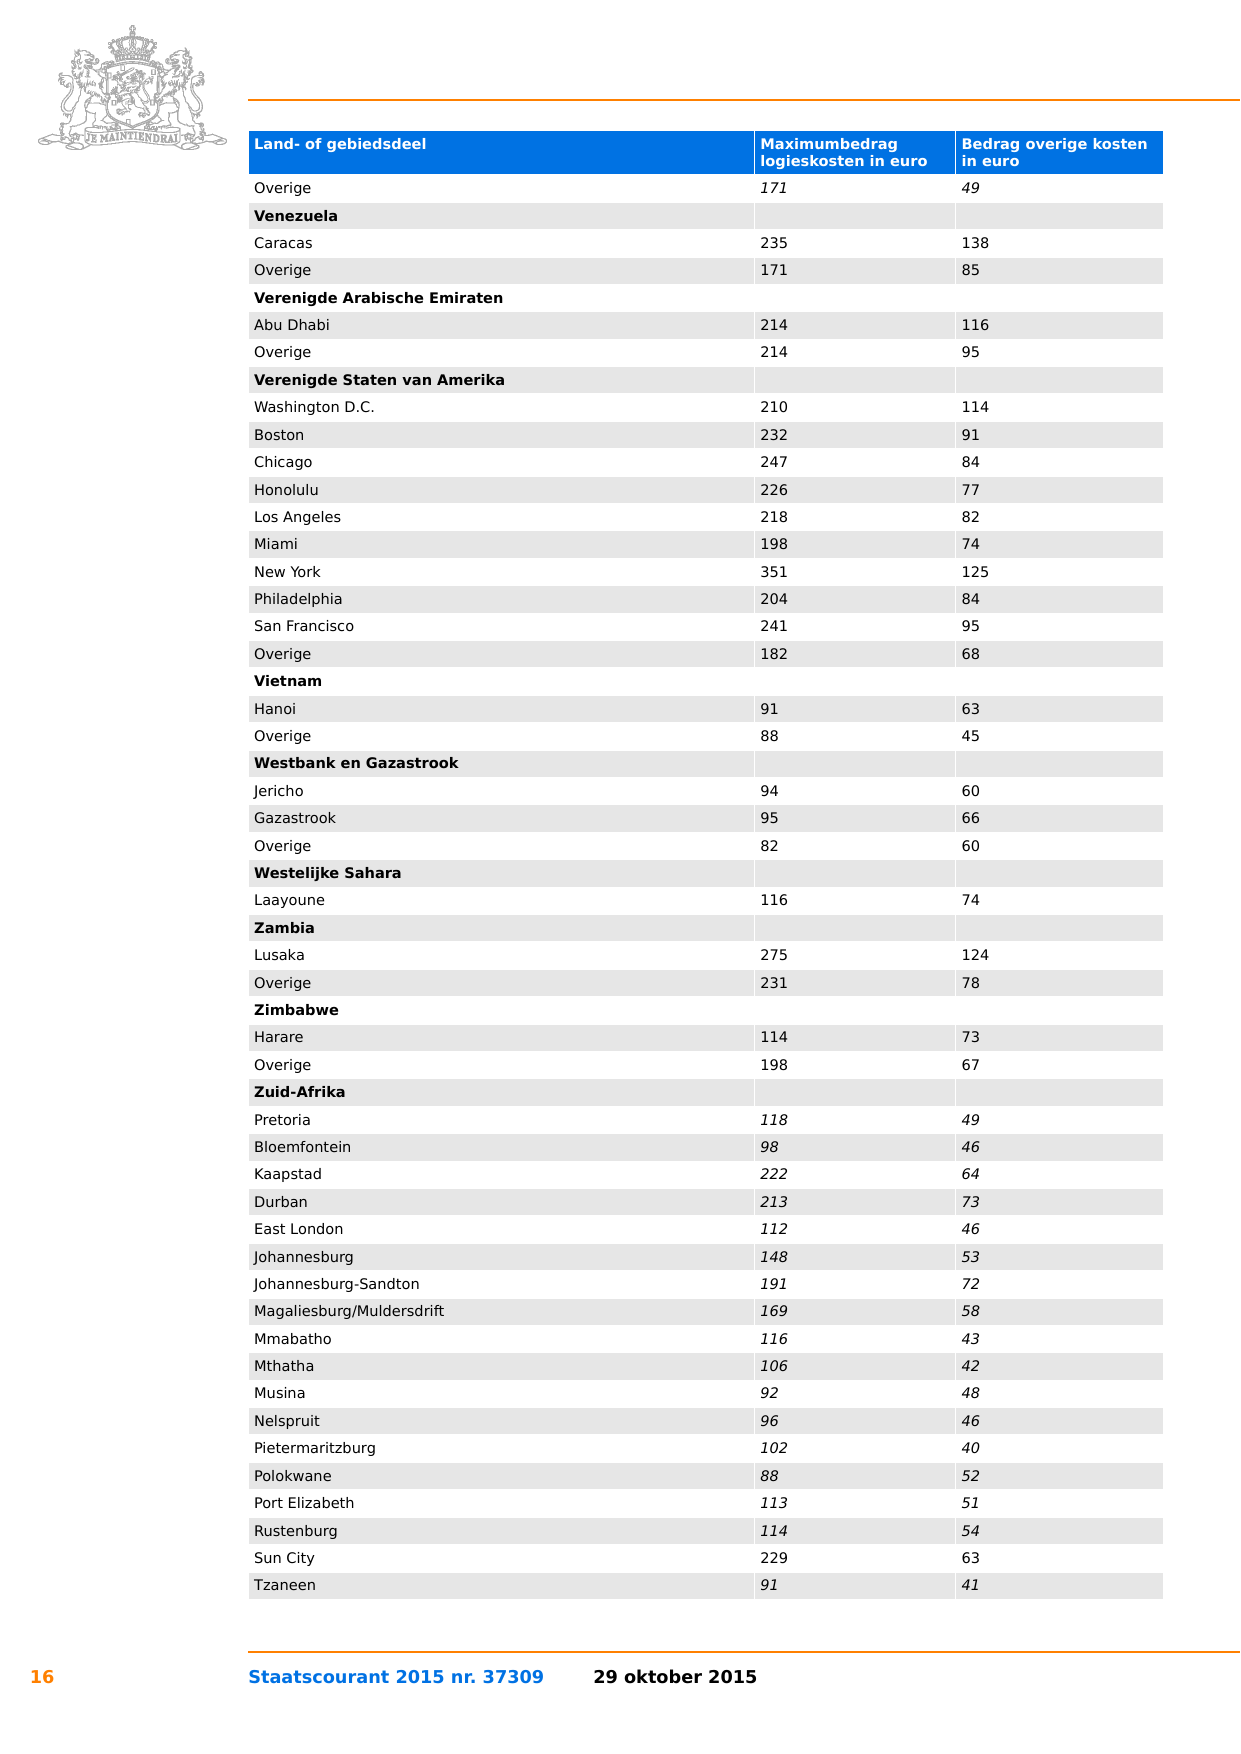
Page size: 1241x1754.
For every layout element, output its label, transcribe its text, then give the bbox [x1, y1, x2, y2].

table_cell [956, 367, 1163, 393]
table_cell Sun City [249, 1545, 754, 1571]
table_cell Hanoi [249, 696, 754, 722]
table_cell Overige [249, 1052, 754, 1078]
table_cell 231 [755, 970, 955, 996]
table_cell 92 [755, 1381, 955, 1407]
table_cell New York [249, 559, 754, 585]
table_cell 106 [755, 1353, 955, 1380]
table_cell 74 [956, 531, 1163, 558]
table_cell 94 [755, 778, 955, 804]
table_cell Zuid-Afrika [249, 1079, 754, 1106]
table_cell Philadelphia [249, 586, 754, 613]
table_cell 73 [956, 1025, 1163, 1051]
table_header Maximumbedrag logieskosten in euro [755, 131, 955, 174]
table_cell Polokwane [249, 1463, 754, 1489]
table_cell 116 [956, 312, 1163, 339]
table_cell Chicago [249, 449, 754, 476]
table_cell 247 [755, 449, 955, 476]
table_cell 82 [956, 504, 1163, 530]
table_cell Overige [249, 258, 754, 284]
table_cell Mmabatho [249, 1326, 754, 1352]
table_cell 91 [956, 422, 1163, 448]
table_cell 229 [755, 1545, 955, 1571]
table_cell Caracas [249, 230, 754, 256]
table_cell 77 [956, 477, 1163, 503]
table_cell Mthatha [249, 1353, 754, 1380]
table_cell 64 [956, 1162, 1163, 1188]
table_cell Vietnam [249, 669, 754, 695]
table_cell 241 [755, 614, 955, 640]
table_cell [956, 751, 1163, 777]
table_cell 210 [755, 395, 955, 421]
table_cell Gazastrook [249, 805, 754, 832]
table_cell Nelspruit [249, 1408, 754, 1434]
table_cell 226 [755, 477, 955, 503]
table_cell 54 [956, 1518, 1163, 1544]
table_cell [755, 860, 955, 887]
table_cell Pretoria [249, 1107, 754, 1133]
table_cell 66 [956, 805, 1163, 832]
table_cell 214 [755, 312, 955, 339]
table_cell [956, 860, 1163, 887]
table_cell 49 [956, 1107, 1163, 1133]
table_cell Boston [249, 422, 754, 448]
table_cell Overige [249, 340, 754, 366]
table_cell 113 [755, 1490, 955, 1517]
table_cell 182 [755, 641, 955, 667]
table_cell 45 [956, 723, 1163, 749]
table_cell Verenigde Arabische Emiraten [249, 285, 754, 311]
table_cell Honolulu [249, 477, 754, 503]
table_cell 112 [755, 1216, 955, 1243]
table_cell Tzaneen [249, 1573, 754, 1599]
table_cell 114 [755, 1025, 955, 1051]
table_cell [956, 669, 1163, 695]
table_cell 46 [956, 1134, 1163, 1161]
table_cell [956, 1079, 1163, 1106]
table_cell [755, 285, 955, 311]
table_cell [755, 203, 955, 229]
table_cell 40 [956, 1436, 1163, 1462]
table_cell 49 [956, 175, 1163, 202]
table_cell 171 [755, 175, 955, 202]
table_header Land- of gebiedsdeel [249, 131, 754, 174]
table_cell San Francisco [249, 614, 754, 640]
table_cell [755, 997, 955, 1023]
table_cell Musina [249, 1381, 754, 1407]
table_cell 98 [755, 1134, 955, 1161]
table_cell 41 [956, 1573, 1163, 1599]
table_cell 88 [755, 723, 955, 749]
table_cell 95 [956, 340, 1163, 366]
table_cell Kaapstad [249, 1162, 754, 1188]
table_cell 72 [956, 1271, 1163, 1297]
table_cell Miami [249, 531, 754, 558]
table_cell Johannesburg [249, 1244, 754, 1270]
table_cell Johannesburg-Sandton [249, 1271, 754, 1297]
table_cell [755, 751, 955, 777]
table_cell 63 [956, 696, 1163, 722]
table_cell [755, 367, 955, 393]
table_cell Rustenburg [249, 1518, 754, 1544]
table_cell Magaliesburg/Muldersdrift [249, 1299, 754, 1325]
table_cell 74 [956, 888, 1163, 914]
table_cell 351 [755, 559, 955, 585]
table_cell 114 [755, 1518, 955, 1544]
table_cell 52 [956, 1463, 1163, 1489]
table_cell Westbank en Gazastrook [249, 751, 754, 777]
table_cell 116 [755, 1326, 955, 1352]
table_cell 275 [755, 943, 955, 969]
table_cell 88 [755, 1463, 955, 1489]
table_cell [755, 1079, 955, 1106]
table_cell 60 [956, 778, 1163, 804]
table_cell Washington D.C. [249, 395, 754, 421]
table_cell [956, 203, 1163, 229]
table_cell 218 [755, 504, 955, 530]
table_cell 42 [956, 1353, 1163, 1380]
table_cell 198 [755, 1052, 955, 1078]
table_cell Port Elizabeth [249, 1490, 754, 1517]
table_cell 235 [755, 230, 955, 256]
table_cell 48 [956, 1381, 1163, 1407]
table_cell 51 [956, 1490, 1163, 1517]
table_cell 68 [956, 641, 1163, 667]
table_cell 43 [956, 1326, 1163, 1352]
table_cell [956, 997, 1163, 1023]
table_cell [755, 915, 955, 941]
table_cell 116 [755, 888, 955, 914]
table_cell 138 [956, 230, 1163, 256]
table_cell Venezuela [249, 203, 754, 229]
table_cell 67 [956, 1052, 1163, 1078]
table_cell [755, 669, 955, 695]
table_cell 78 [956, 970, 1163, 996]
table_cell 222 [755, 1162, 955, 1188]
table_cell 84 [956, 586, 1163, 613]
table_cell Westelijke Sahara [249, 860, 754, 887]
table_cell 95 [956, 614, 1163, 640]
table_cell Los Angeles [249, 504, 754, 530]
table_cell [956, 285, 1163, 311]
table_header Bedrag overige kosten in euro [956, 131, 1163, 174]
table_cell Lusaka [249, 943, 754, 969]
table_cell 73 [956, 1189, 1163, 1215]
table_cell Bloemfontein [249, 1134, 754, 1161]
table_cell 124 [956, 943, 1163, 969]
table_cell 60 [956, 833, 1163, 859]
picture [38, 25, 227, 150]
table_cell 191 [755, 1271, 955, 1297]
table_cell 84 [956, 449, 1163, 476]
table_cell East London [249, 1216, 754, 1243]
table_cell 171 [755, 258, 955, 284]
table_cell 95 [755, 805, 955, 832]
table_cell Overige [249, 833, 754, 859]
table_cell 214 [755, 340, 955, 366]
table_cell 53 [956, 1244, 1163, 1270]
table_cell Jericho [249, 778, 754, 804]
table_cell Zambia [249, 915, 754, 941]
table_cell 91 [755, 1573, 955, 1599]
table_cell Durban [249, 1189, 754, 1215]
table_cell Overige [249, 723, 754, 749]
table_cell 58 [956, 1299, 1163, 1325]
table_cell 46 [956, 1216, 1163, 1243]
table_cell 91 [755, 696, 955, 722]
table_cell 125 [956, 559, 1163, 585]
table_cell 213 [755, 1189, 955, 1215]
table_cell Abu Dhabi [249, 312, 754, 339]
table_cell Zimbabwe [249, 997, 754, 1023]
table_cell 204 [755, 586, 955, 613]
table_cell Verenigde Staten van Amerika [249, 367, 754, 393]
table_cell 46 [956, 1408, 1163, 1434]
table_cell Overige [249, 970, 754, 996]
table_cell 114 [956, 395, 1163, 421]
table_cell [956, 915, 1163, 941]
table_cell 82 [755, 833, 955, 859]
table_cell 118 [755, 1107, 955, 1133]
table_cell 148 [755, 1244, 955, 1270]
table_cell 198 [755, 531, 955, 558]
table_cell Harare [249, 1025, 754, 1051]
table_cell Pietermaritzburg [249, 1436, 754, 1462]
table_cell 169 [755, 1299, 955, 1325]
table_cell 102 [755, 1436, 955, 1462]
table_cell Laayoune [249, 888, 754, 914]
table_cell Overige [249, 175, 754, 202]
table_cell 232 [755, 422, 955, 448]
table_cell 63 [956, 1545, 1163, 1571]
table_cell 85 [956, 258, 1163, 284]
table_cell Overige [249, 641, 754, 667]
table_cell 96 [755, 1408, 955, 1434]
